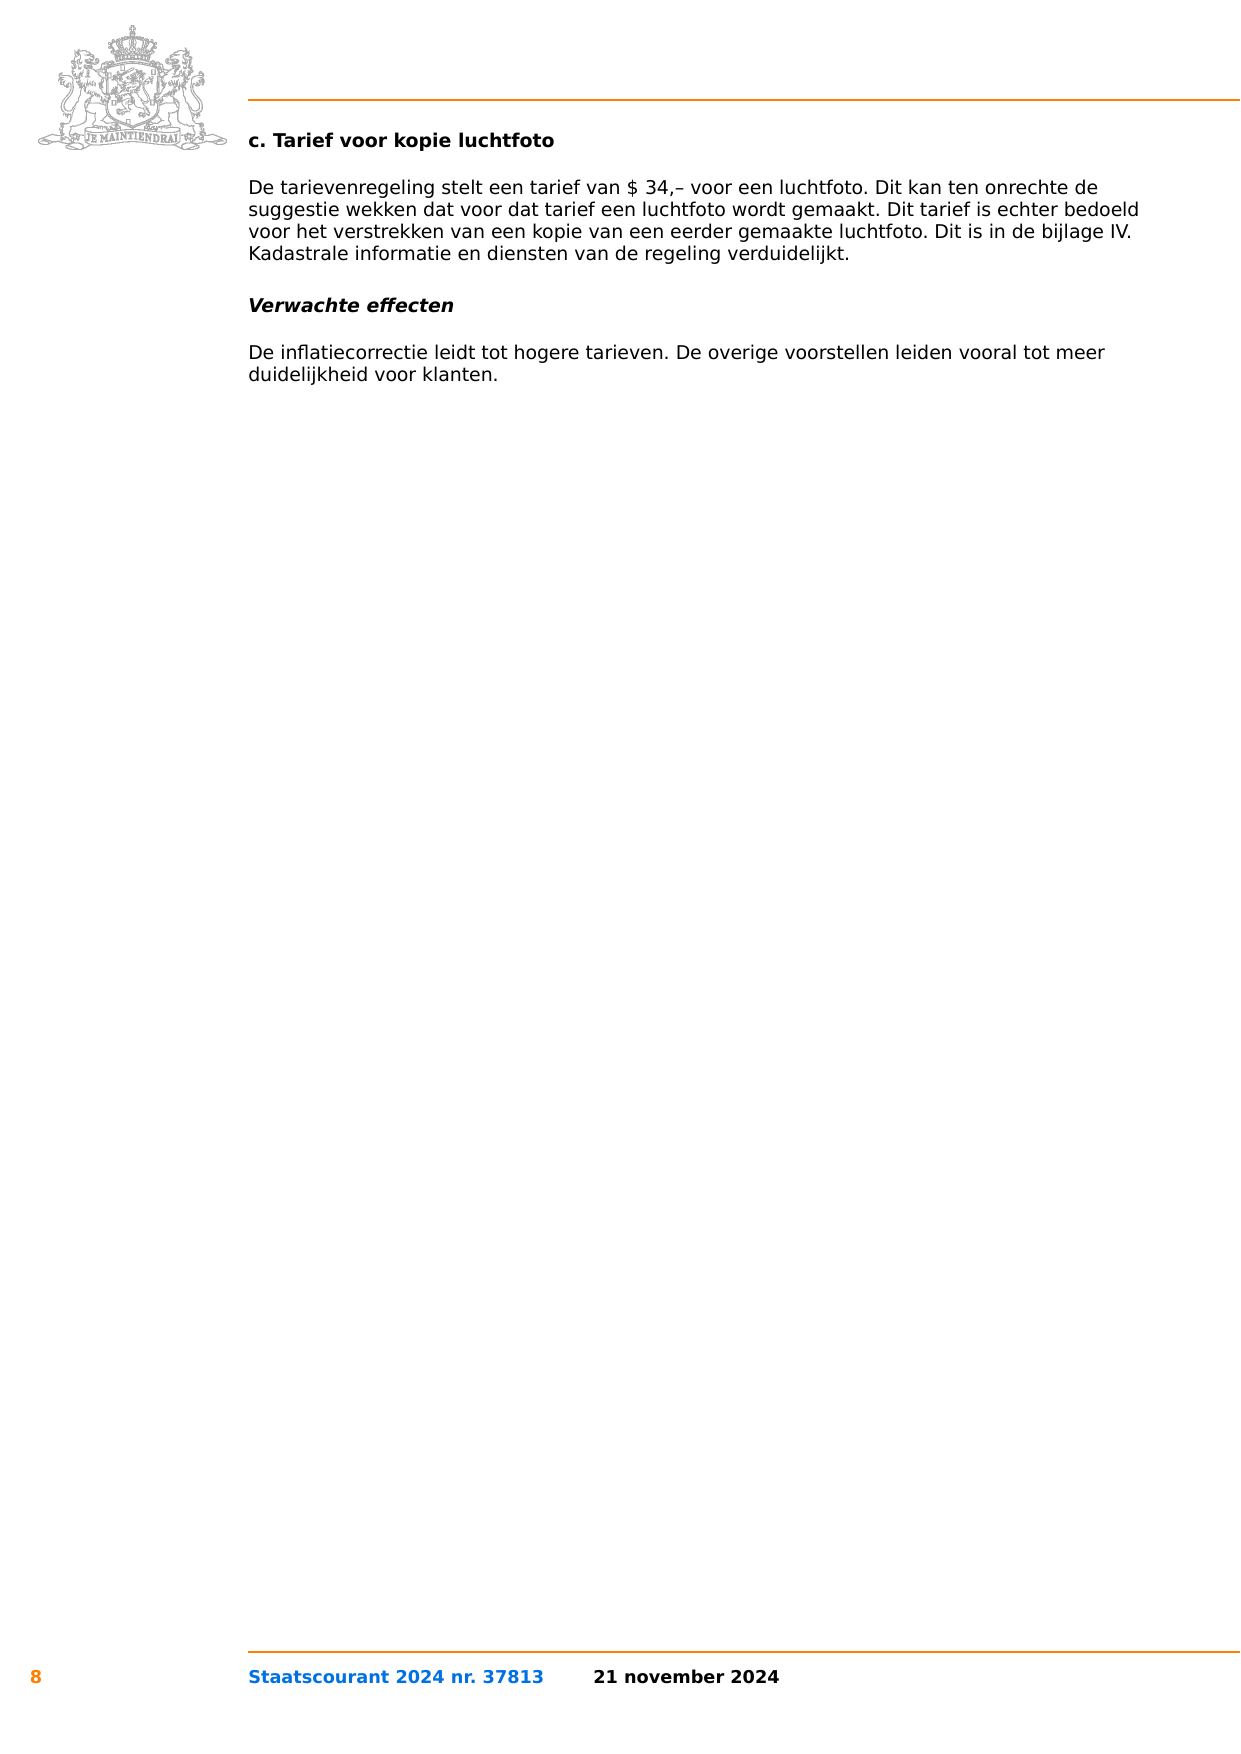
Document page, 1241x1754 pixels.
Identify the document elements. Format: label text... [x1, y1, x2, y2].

subtitle Verwachte effecten [248, 295, 1163, 317]
text De tarievenregeling stelt een tarief van $ 34,– voor een luchtfoto. Dit kan ten onrechte de suggestie wekken dat voor dat tarief een luchtfoto wordt gemaakt. Dit tarief is echter bedoeld voor het verstrekken van een kopie van een eerder gemaakte luchtfoto. Dit is in de bijlage IV. Kadastrale informatie en diensten van de regeling verduidelijkt. [248, 177, 1163, 265]
subtitle c. Tarief voor kopie luchtfoto [248, 130, 1163, 152]
picture [38, 25, 227, 150]
text De inflatiecorrectie leidt tot hogere tarieven. De overige voorstellen leiden vooral tot meer duidelijkheid voor klanten. [248, 342, 1163, 386]
